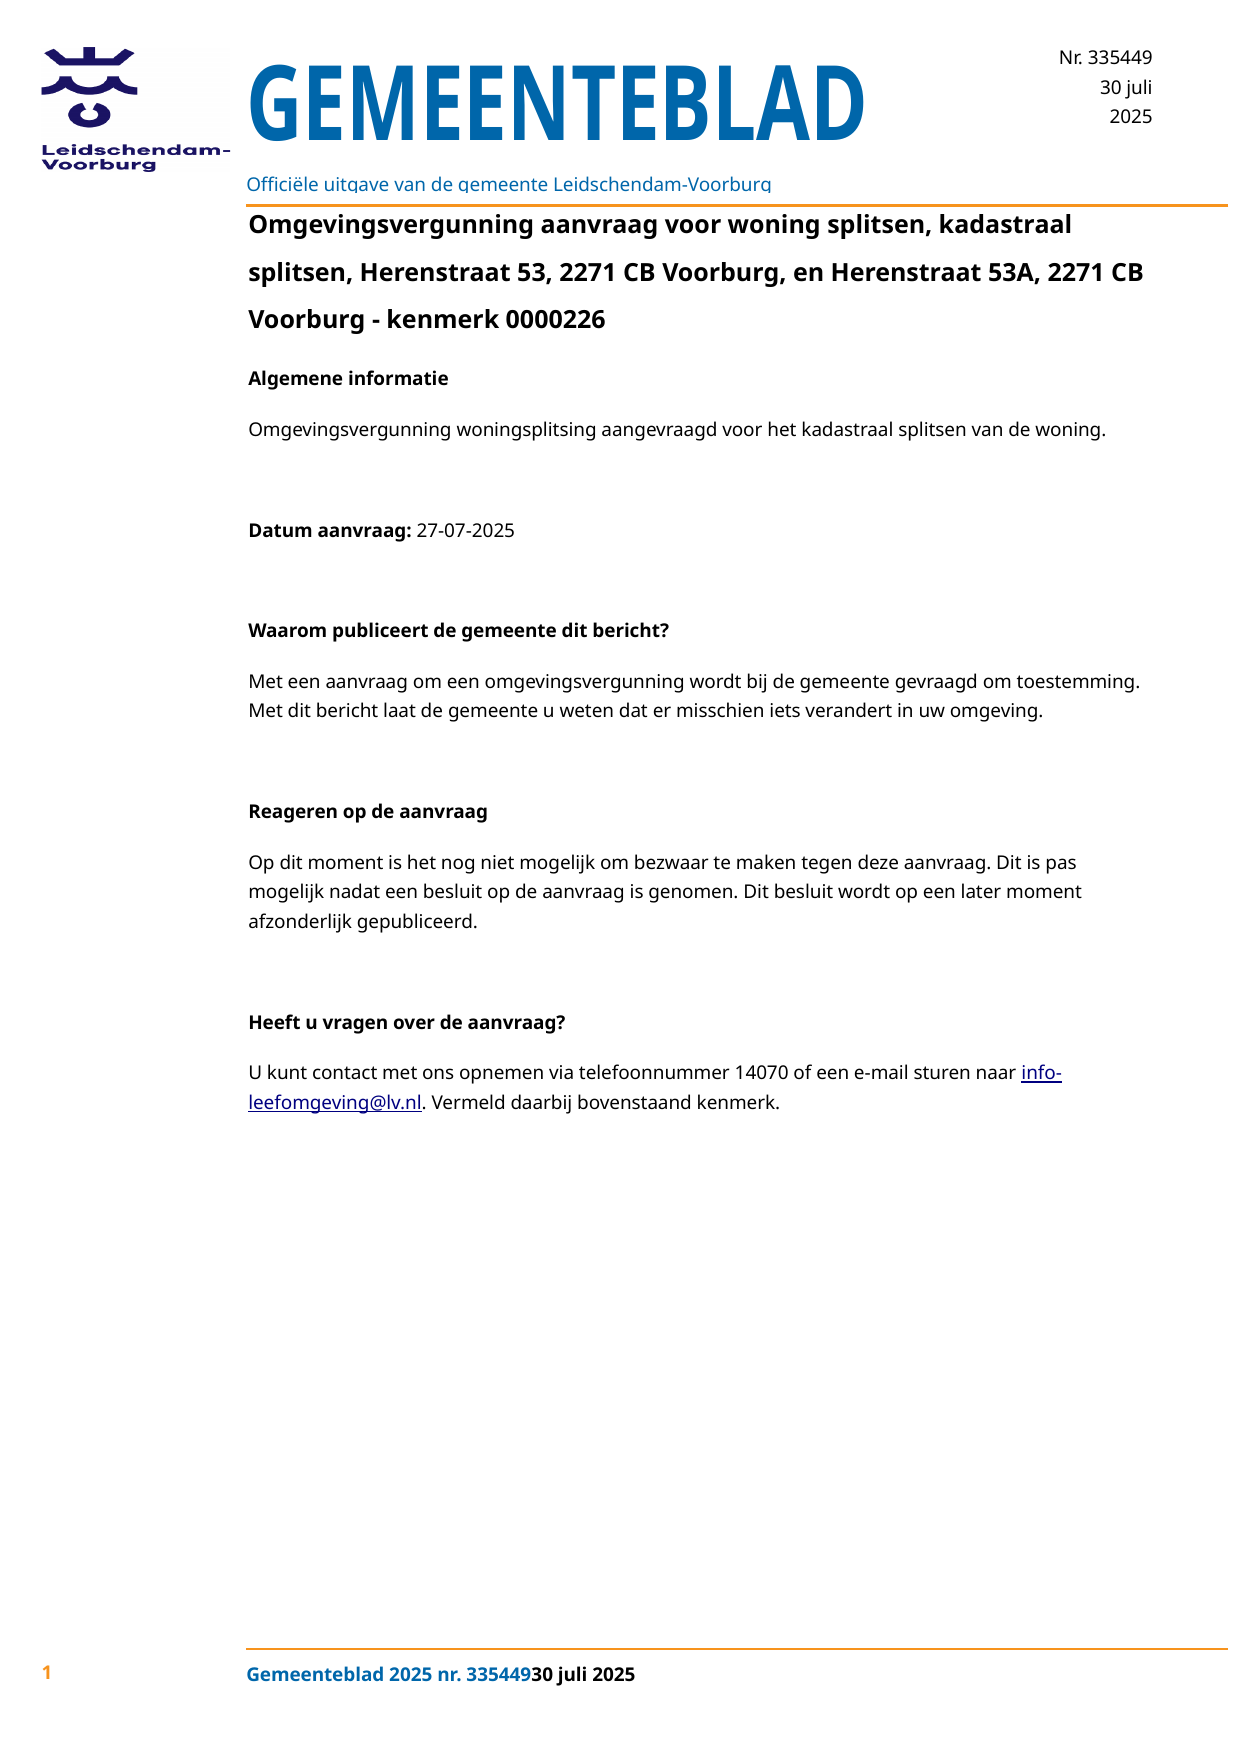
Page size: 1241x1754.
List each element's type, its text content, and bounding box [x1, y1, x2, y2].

text Algemene informatie [248, 366, 1152, 391]
text Omgevingsvergunning woningsplitsing aangevraagd voor het kadastraal splitsen van de woning. [248, 416, 1152, 442]
text Op dit moment is het nog niet mogelijk om bezwaar te maken tegen deze aanvraag. Dit is pas mogelijk nadat een besluit op de aanvraag is genomen. Dit besluit wordt op een later moment afzonderlijk gepubliceerd. [248, 849, 1152, 934]
text Waarom publiceert de gemeente dit bericht? [248, 618, 1152, 643]
text Met een aanvraag om een omgevingsvergunning wordt bij de gemeente gevraagd om toestemming. Met dit bericht laat de gemeente u weten dat er misschien iets verandert in uw omgeving. [248, 668, 1152, 723]
text U kunt contact met ons opnemen via telefoonnummer 14070 of een e-mail sturen naar info-leefomgeving@lv.nl. Vermeld daarbij bovenstaand kenmerk. [248, 1059, 1152, 1114]
text Heeft u vragen over de aanvraag? [248, 1009, 1152, 1034]
text Reageren op de aanvraag [248, 798, 1152, 824]
text Omgevingsvergunning aanvraag voor woning splitsen, kadastraal splitsen, Herenstraat 53, 2271 CB Voorburg, en Herenstraat 53A, 2271 CB Voorburg - kenmerk 0000226 [248, 207, 1152, 336]
text Datum aanvraag: 27-07-2025 [248, 517, 1152, 542]
picture [41, 47, 231, 172]
